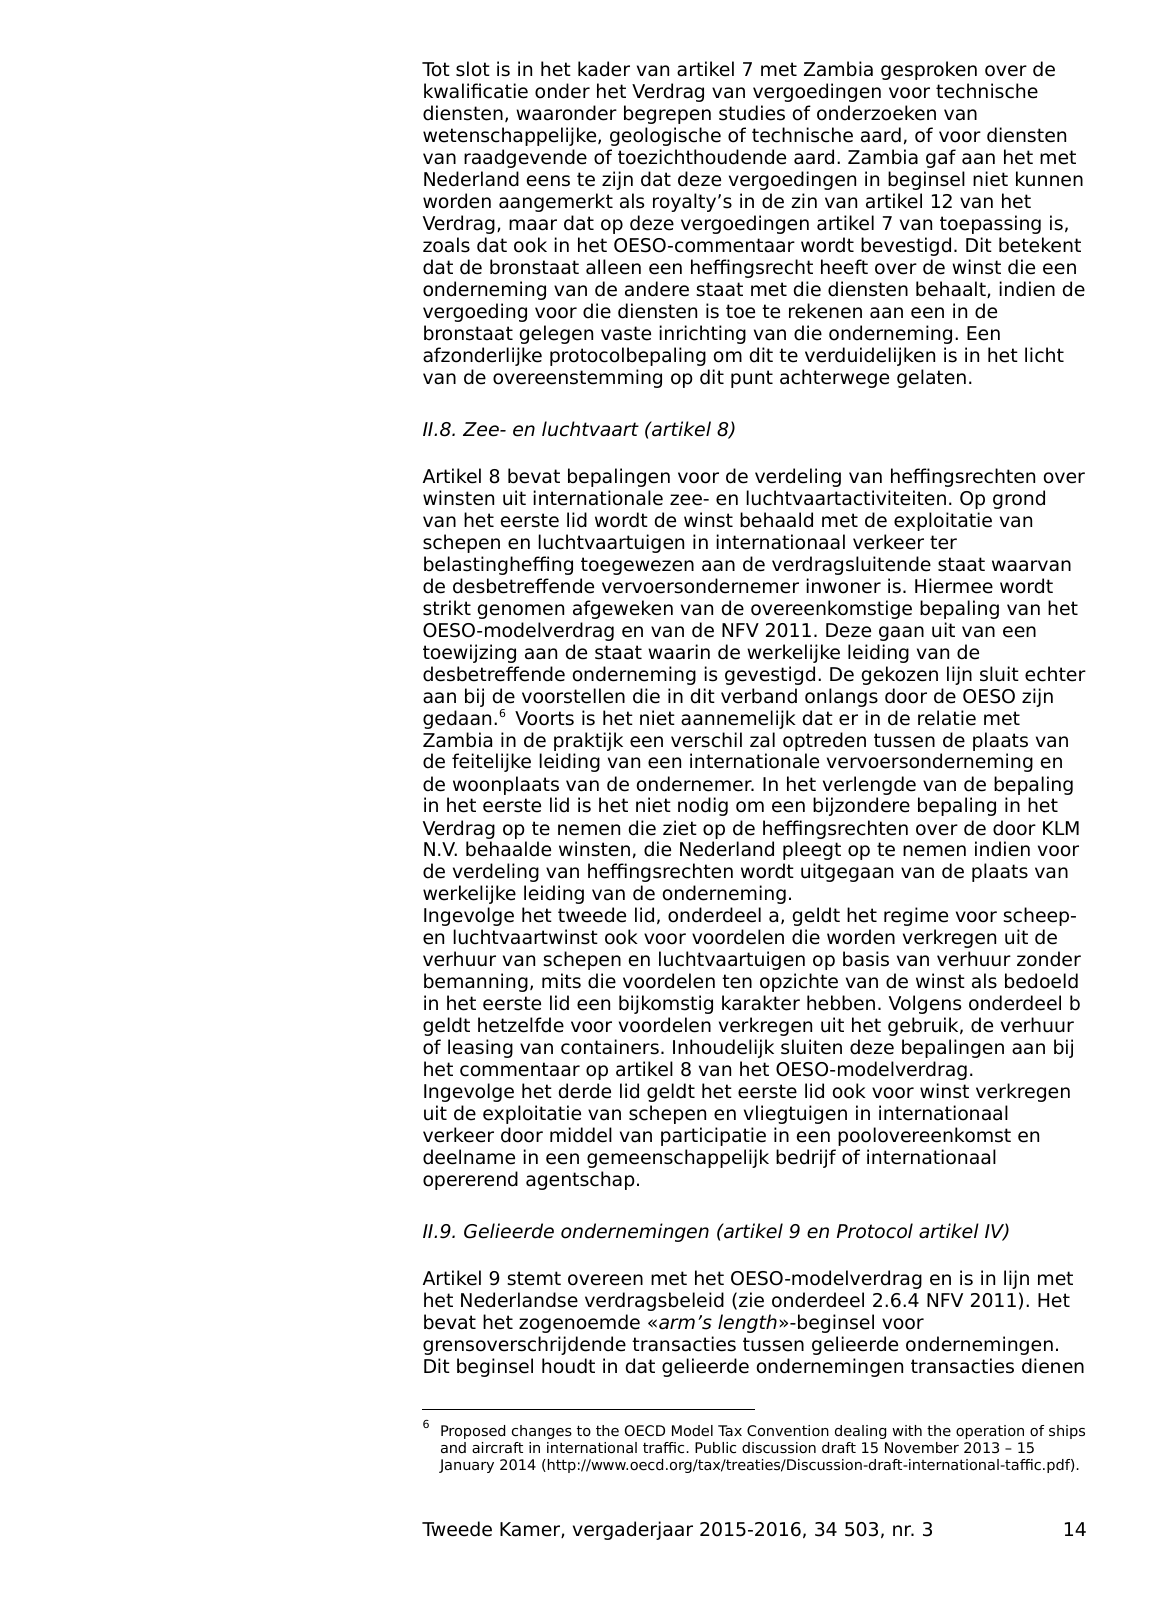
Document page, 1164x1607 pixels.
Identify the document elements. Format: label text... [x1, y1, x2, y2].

text Tot slot is in het kader van artikel 7 met Zambia gesproken over de kwalificatie onder het Verdrag van vergoedingen voor technische diensten, waaronder begrepen studies of onderzoeken van wetenschappelijke, geologische of technische aard, of voor diensten van raadgevende of toezichthoudende aard. Zambia gaf aan het met Nederland eens te zijn dat deze vergoedingen in beginsel niet kunnen worden aangemerkt als royalty’s in de zin van artikel 12 van het Verdrag, maar dat op deze vergoedingen artikel 7 van toepassing is, zoals dat ook in het OESO-commentaar wordt bevestigd. Dit betekent dat de bronstaat alleen een heffingsrecht heeft over de winst die een onderneming van de andere staat met die diensten behaalt, indien de vergoeding voor die diensten is toe te rekenen aan een in de bronstaat gelegen vaste inrichting van die onderneming. Een afzonderlijke protocolbepaling om dit te verduidelijken is in het licht van de overeenstemming op dit punt achterwege gelaten. [422, 59, 1087, 389]
text Artikel 8 bevat bepalingen voor de verdeling van heffingsrechten over winsten uit internationale zee- en luchtvaartactiviteiten. Op grond van het eerste lid wordt de winst behaald met de exploitatie van schepen en luchtvaartuigen in internationaal verkeer ter belastingheffing toegewezen aan de verdragsluitende staat waarvan de desbetreffende vervoersondernemer inwoner is. Hiermee wordt strikt genomen afgeweken van de overeenkomstige bepaling van het OESO-modelverdrag en van de NFV 2011. Deze gaan uit van een toewijzing aan de staat waarin de werkelijke leiding van de desbetreffende onderneming is gevestigd. De gekozen lijn sluit echter aan bij de voorstellen die in dit verband onlangs door de OESO zijn gedaan. Voorts is het niet aannemelijk dat er in de relatie met Zambia in de praktijk een verschil zal optreden tussen de plaats van de feitelijke leiding van een internationale vervoersonderneming en de woonplaats van de ondernemer. In het verlengde van de bepaling in het eerste lid is het niet nodig om een bijzondere bepaling in het Verdrag op te nemen die ziet op de heffingsrechten over de door KLM N.V. behaalde winsten, die Nederland pleegt op te nemen indien voor de verdeling van heffingsrechten wordt uitgegaan van de plaats van werkelijke leiding van de onderneming. [422, 466, 1087, 905]
subtitle II.8. Zee- en luchtvaart (artikel 8) [422, 419, 1087, 441]
subtitle II.9. Gelieerde ondernemingen (artikel 9 en Protocol artikel IV) [422, 1221, 1087, 1243]
text Ingevolge het tweede lid, onderdeel a, geldt het regime voor scheep- en luchtvaartwinst ook voor voordelen die worden verkregen uit de verhuur van schepen en luchtvaartuigen op basis van verhuur zonder bemanning, mits die voordelen ten opzichte van de winst als bedoeld in het eerste lid een bijkomstig karakter hebben. Volgens onderdeel b geldt hetzelfde voor voordelen verkregen uit het gebruik, de verhuur of leasing van containers. Inhoudelijk sluiten deze bepalingen aan bij het commentaar op artikel 8 van het OESO-modelverdrag. [422, 905, 1087, 1081]
text Ingevolge het derde lid geldt het eerste lid ook voor winst verkregen uit de exploitatie van schepen en vliegtuigen in internationaal verkeer door middel van participatie in een poolovereenkomst en deelname in een gemeenschappelijk bedrijf of internationaal opererend agentschap. [422, 1081, 1087, 1191]
text Proposed changes to the OECD Model Tax Convention dealing with the operation of ships and aircraft in international traffic. Public discussion draft 15 November 2013 – 15 January 2014 (http://www.oecd.org/tax/treaties/Discussion-draft-international-taffic.pdf). [422, 1418, 1087, 1474]
text Artikel 9 stemt overeen met het OESO-modelverdrag en is in lijn met het Nederlandse verdragsbeleid (zie onderdeel 2.6.4 NFV 2011). Het bevat het zogenoemde «arm’s length»-beginsel voor grensoverschrijdende transacties tussen gelieerde ondernemingen. Dit beginsel houdt in dat gelieerde ondernemingen transacties dienen [422, 1268, 1087, 1378]
